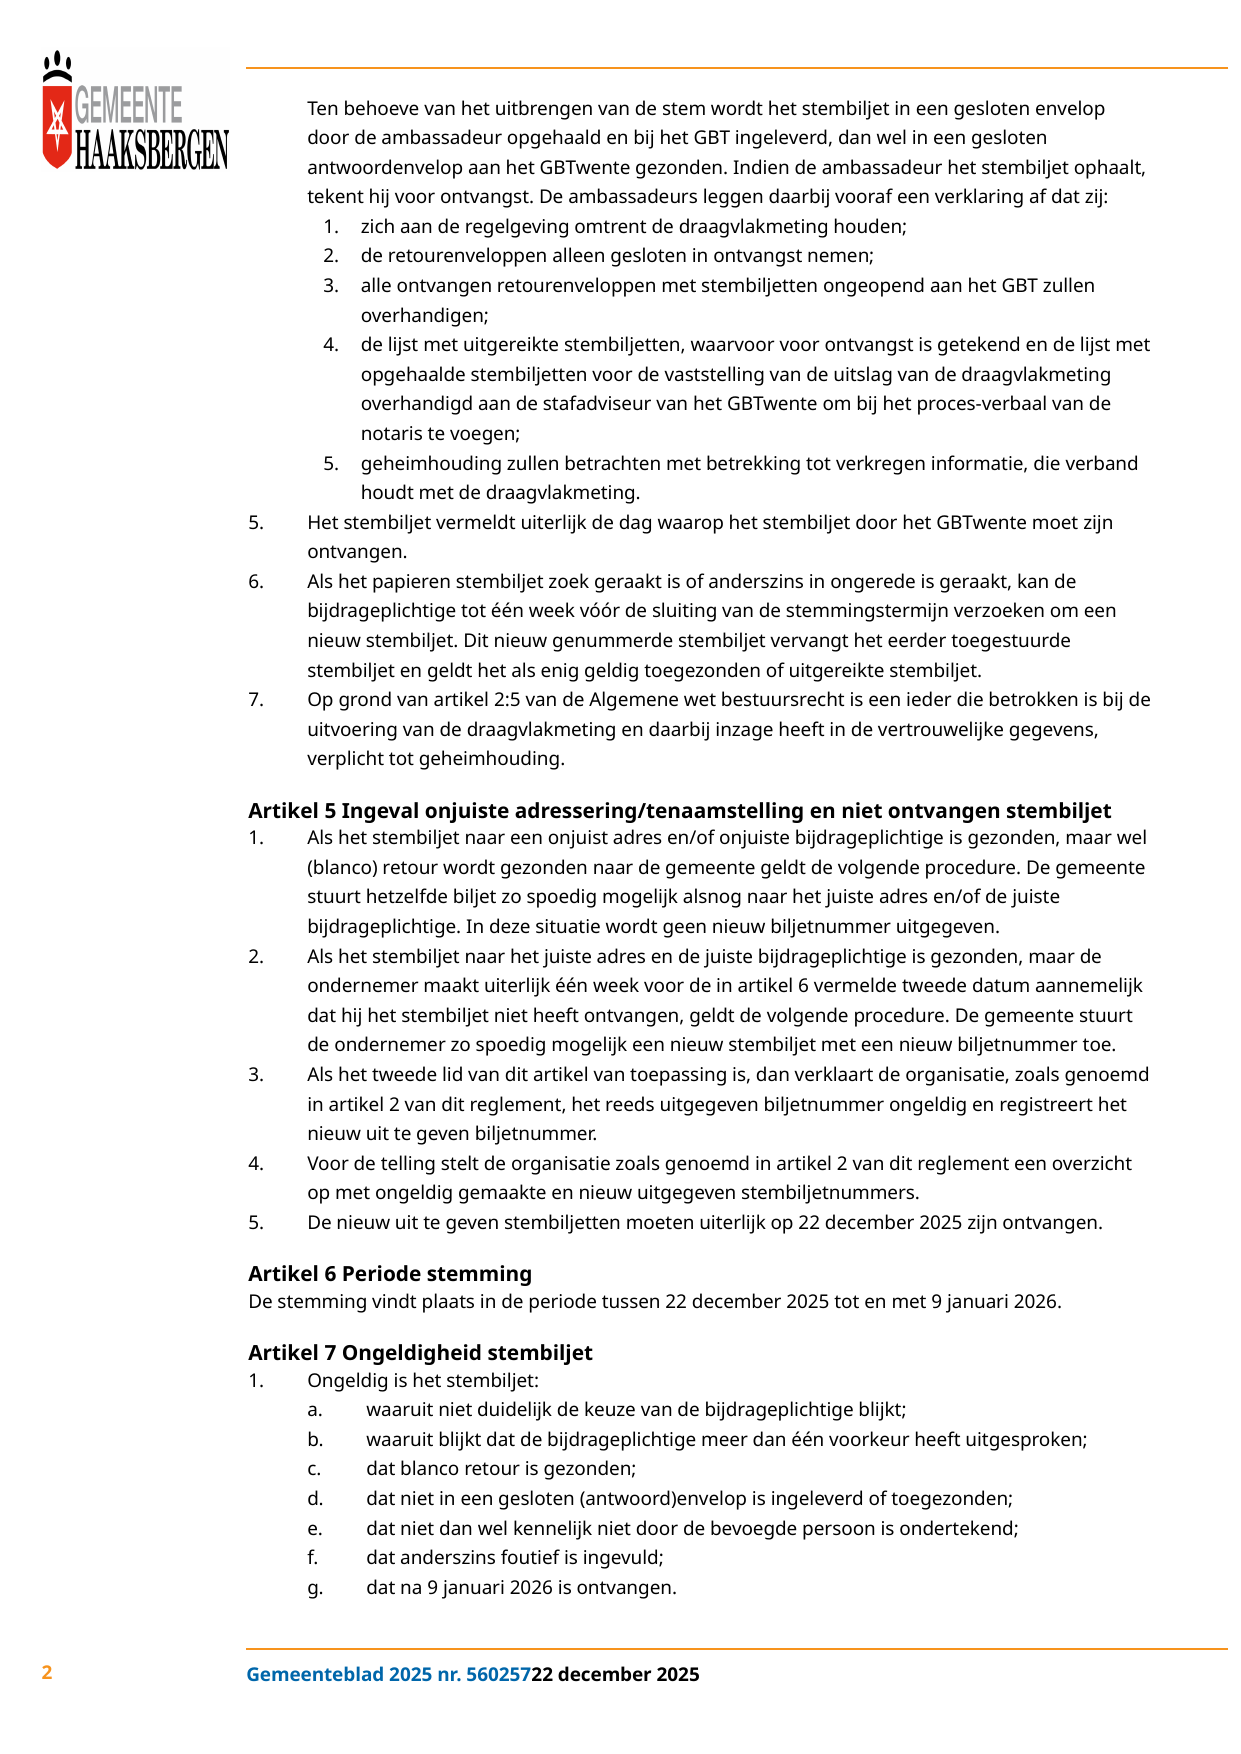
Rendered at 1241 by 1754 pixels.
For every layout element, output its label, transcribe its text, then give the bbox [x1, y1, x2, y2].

list Ten behoeve van het uitbrengen van de stem wordt het stembiljet in een gesloten envelop door de ambassadeur opgehaald en bij het GBT ingeleverd, dan wel in een gesloten antwoordenvelop aan het GBTwente gezonden. Indien de ambassadeur het stembiljet ophaalt, tekent hij voor ontvangst. De ambassadeurs leggen daarbij vooraf een verklaring af dat zij: [248, 95, 1152, 209]
list waaruit blijkt dat de bijdrageplichtige meer dan één voorkeur heeft uitgesproken; [307, 1426, 1152, 1452]
list de retourenveloppen alleen gesloten in ontvangst nemen; [323, 243, 1152, 268]
list dat na 9 januari 2026 is ontvangen. [307, 1574, 1152, 1599]
list zich aan de regelgeving omtrent de draagvlakmeting houden; [323, 213, 1152, 239]
picture [41, 47, 231, 172]
list dat niet in een gesloten (antwoord)envelop is ingeleverd of toegezonden; [307, 1485, 1152, 1511]
list Op grond van artikel 2:5 van de Algemene wet bestuursrecht is een ieder die betrokken is bij de uitvoering van de draagvlakmeting en daarbij inzage heeft in de vertrouwelijke gegevens, verplicht tot geheimhouding. [248, 686, 1152, 771]
list Ongeldig is het stembiljet: [248, 1367, 1152, 1392]
list dat niet dan wel kennelijk niet door de bevoegde persoon is ondertekend; [307, 1515, 1152, 1540]
list geheimhouding zullen betrachten met betrekking tot verkregen informatie, die verband houdt met de draagvlakmeting. [323, 450, 1152, 505]
list Voor de telling stelt de organisatie zoals genoemd in artikel 2 van dit reglement een overzicht op met ongeldig gemaakte en nieuw uitgegeven stembiljetnummers. [248, 1150, 1152, 1205]
text Artikel 6 Periode stemming [248, 1259, 1152, 1288]
list De nieuw uit te geven stembiljetten moeten uiterlijk op 22 december 2025 zijn ontvangen. [248, 1209, 1152, 1235]
list alle ontvangen retourenveloppen met stembiljetten ongeopend aan het GBT zullen overhandigen; [323, 272, 1152, 328]
list Als het stembiljet naar een onjuist adres en/of onjuiste bijdrageplichtige is gezonden, maar wel (blanco) retour wordt gezonden naar de gemeente geldt de volgende procedure. De gemeente stuurt hetzelfde biljet zo spoedig mogelijk alsnog naar het juiste adres en/of de juiste bijdrageplichtige. In deze situatie wordt geen nieuw biljetnummer uitgegeven. [248, 824, 1152, 939]
text De stemming vindt plaats in de periode tussen 22 december 2025 tot en met 9 januari 2026. [248, 1288, 1152, 1314]
list dat blanco retour is gezonden; [307, 1456, 1152, 1481]
list Het stembiljet vermeldt uiterlijk de dag waarop het stembiljet door het GBTwente moet zijn ontvangen. [248, 509, 1152, 564]
text Artikel 5 Ingeval onjuiste adressering/tenaamstelling en niet ontvangen stembiljet [248, 796, 1152, 824]
list Als het papieren stembiljet zoek geraakt is of anderszins in ongerede is geraakt, kan de bijdrageplichtige tot één week vóór de sluiting van de stemmingstermijn verzoeken om een nieuw stembiljet. Dit nieuw genummerde stembiljet vervangt het eerder toegestuurde stembiljet en geldt het als enig geldig toegezonden of uitgereikte stembiljet. [248, 568, 1152, 683]
list de lijst met uitgereikte stembiljetten, waarvoor voor ontvangst is getekend en de lijst met opgehaalde stembiljetten voor de vaststelling van de uitslag van de draagvlakmeting overhandigd aan de stafadviseur van het GBTwente om bij het proces-verbaal van de notaris te voegen; [323, 331, 1152, 446]
list dat anderszins foutief is ingevuld; [307, 1544, 1152, 1570]
list waaruit niet duidelijk de keuze van de bijdrageplichtige blijkt; [307, 1396, 1152, 1422]
list Als het tweede lid van dit artikel van toepassing is, dan verklaart de organisatie, zoals genoemd in artikel 2 van dit reglement, het reeds uitgegeven biljetnummer ongeldig en registreert het nieuw uit te geven biljetnummer. [248, 1061, 1152, 1146]
list Als het stembiljet naar het juiste adres en de juiste bijdrageplichtige is gezonden, maar de ondernemer maakt uiterlijk één week voor de in artikel 6 vermelde tweede datum aannemelijk dat hij het stembiljet niet heeft ontvangen, geldt de volgende procedure. De gemeente stuurt de ondernemer zo spoedig mogelijk een nieuw stembiljet met een nieuw biljetnummer toe. [248, 943, 1152, 1057]
text Artikel 7 Ongeldigheid stembiljet [248, 1338, 1152, 1367]
